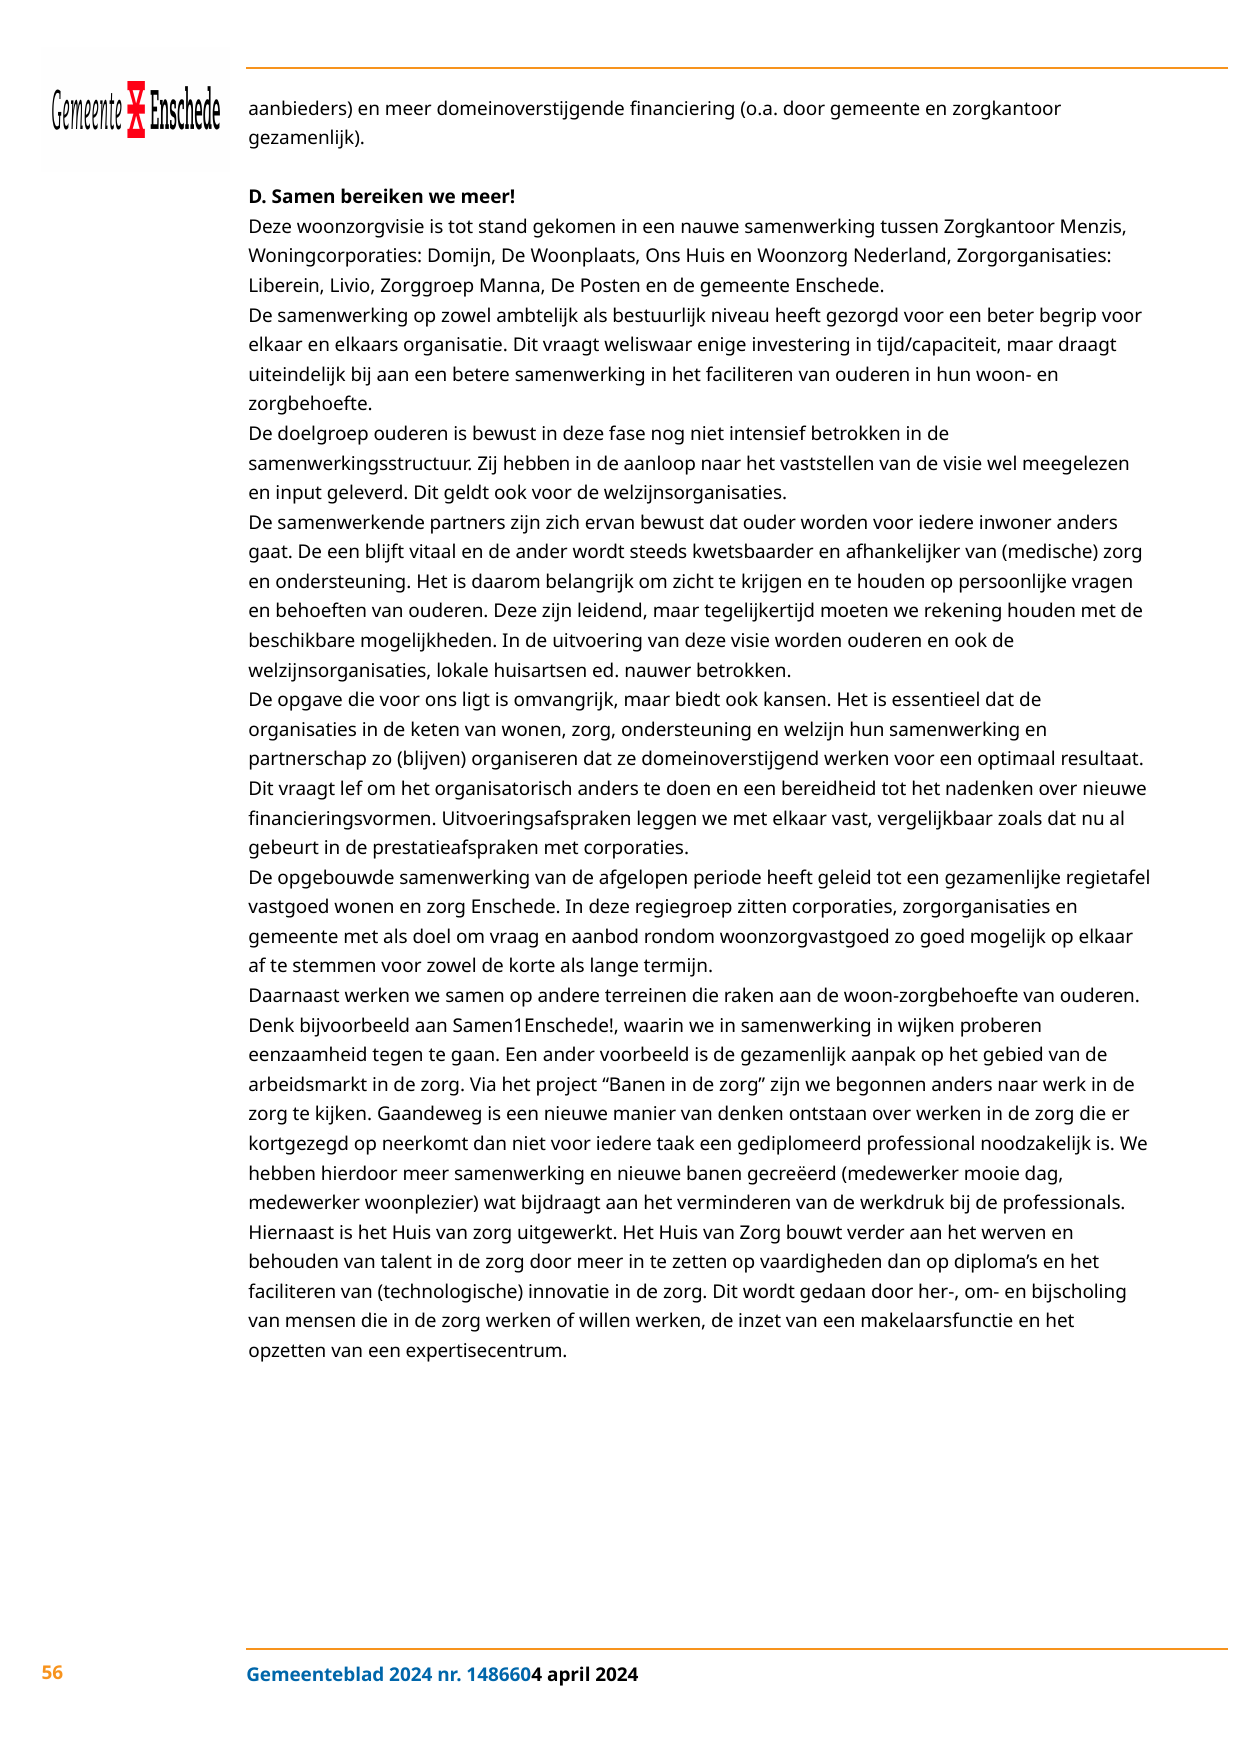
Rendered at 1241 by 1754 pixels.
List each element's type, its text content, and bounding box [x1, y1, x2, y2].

text De samenwerkende partners zijn zich ervan bewust dat ouder worden voor iedere inwoner anders gaat. De een blijft vitaal en de ander wordt steeds kwetsbaarder en afhankelijker van (medische) zorg en ondersteuning. Het is daarom belangrijk om zicht te krijgen en te houden op persoonlijke vragen en behoeften van ouderen. Deze zijn leidend, maar tegelijkertijd moeten we rekening houden met de beschikbare mogelijkheden. In de uitvoering van deze visie worden ouderen en ook de welzijnsorganisaties, lokale huisartsen ed. nauwer betrokken. [248, 509, 1152, 683]
text De samenwerking op zowel ambtelijk als bestuurlijk niveau heeft gezorgd voor een beter begrip voor elkaar en elkaars organisatie. Dit vraagt weliswaar enige investering in tijd/capaciteit, maar draagt uiteindelijk bij aan een betere samenwerking in het faciliteren van ouderen in hun woon- en zorgbehoefte. [248, 302, 1152, 416]
text De opgave die voor ons ligt is omvangrijk, maar biedt ook kansen. Het is essentieel dat de organisaties in de keten van wonen, zorg, ondersteuning en welzijn hun samenwerking en partnerschap zo (blijven) organiseren dat ze domeinoverstijgend werken voor een optimaal resultaat. Dit vraagt lef om het organisatorisch anders te doen en een bereidheid tot het nadenken over nieuwe financieringsvormen. Uitvoeringsafspraken leggen we met elkaar vast, vergelijkbaar zoals dat nu al gebeurt in de prestatieafspraken met corporaties. [248, 686, 1152, 860]
text Deze woonzorgvisie is tot stand gekomen in een nauwe samenwerking tussen Zorgkantoor Menzis, Woningcorporaties: Domijn, De Woonplaats, Ons Huis en Woonzorg Nederland, Zorgorganisaties: Liberein, Livio, Zorggroep Manna, De Posten en de gemeente Enschede. [248, 213, 1152, 298]
picture [41, 47, 231, 172]
text De opgebouwde samenwerking van de afgelopen periode heeft geleid tot een gezamenlijke regietafel vastgoed wonen en zorg Enschede. In deze regiegroep zitten corporaties, zorgorganisaties en gemeente met als doel om vraag en aanbod rondom woonzorgvastgoed zo goed mogelijk op elkaar af te stemmen voor zowel de korte als lange termijn. [248, 864, 1152, 978]
text aanbieders) en meer domeinoverstijgende financiering (o.a. door gemeente en zorgkantoor gezamenlijk). [248, 95, 1152, 150]
text Hiernaast is het Huis van zorg uitgewerkt. Het Huis van Zorg bouwt verder aan het werven en behouden van talent in de zorg door meer in te zetten op vaardigheden dan op diploma’s en het faciliteren van (technologische) innovatie in de zorg. Dit wordt gedaan door her-, om- en bijscholing van mensen die in de zorg werken of willen werken, de inzet van een makelaarsfunctie en het opzetten van een expertisecentrum. [248, 1219, 1152, 1363]
text Daarnaast werken we samen op andere terreinen die raken aan de woon-zorgbehoefte van ouderen. Denk bijvoorbeeld aan Samen1Enschede!, waarin we in samenwerking in wijken proberen eenzaamheid tegen te gaan. Een ander voorbeeld is de gezamenlijk aanpak op het gebied van de arbeidsmarkt in de zorg. Via het project “Banen in de zorg” zijn we begonnen anders naar werk in de zorg te kijken. Gaandeweg is een nieuwe manier van denken ontstaan over werken in de zorg die er kortgezegd op neerkomt dan niet voor iedere taak een gediplomeerd professional noodzakelijk is. We hebben hierdoor meer samenwerking en nieuwe banen gecreëerd (medewerker mooie dag, medewerker woonplezier) wat bijdraagt aan het verminderen van de werkdruk bij de professionals. [248, 982, 1152, 1215]
text De doelgroep ouderen is bewust in deze fase nog niet intensief betrokken in de samenwerkingsstructuur. Zij hebben in de aanloop naar het vaststellen van de visie wel meegelezen en input geleverd. Dit geldt ook voor de welzijnsorganisaties. [248, 420, 1152, 505]
text D. Samen bereiken we meer! [248, 183, 1152, 209]
